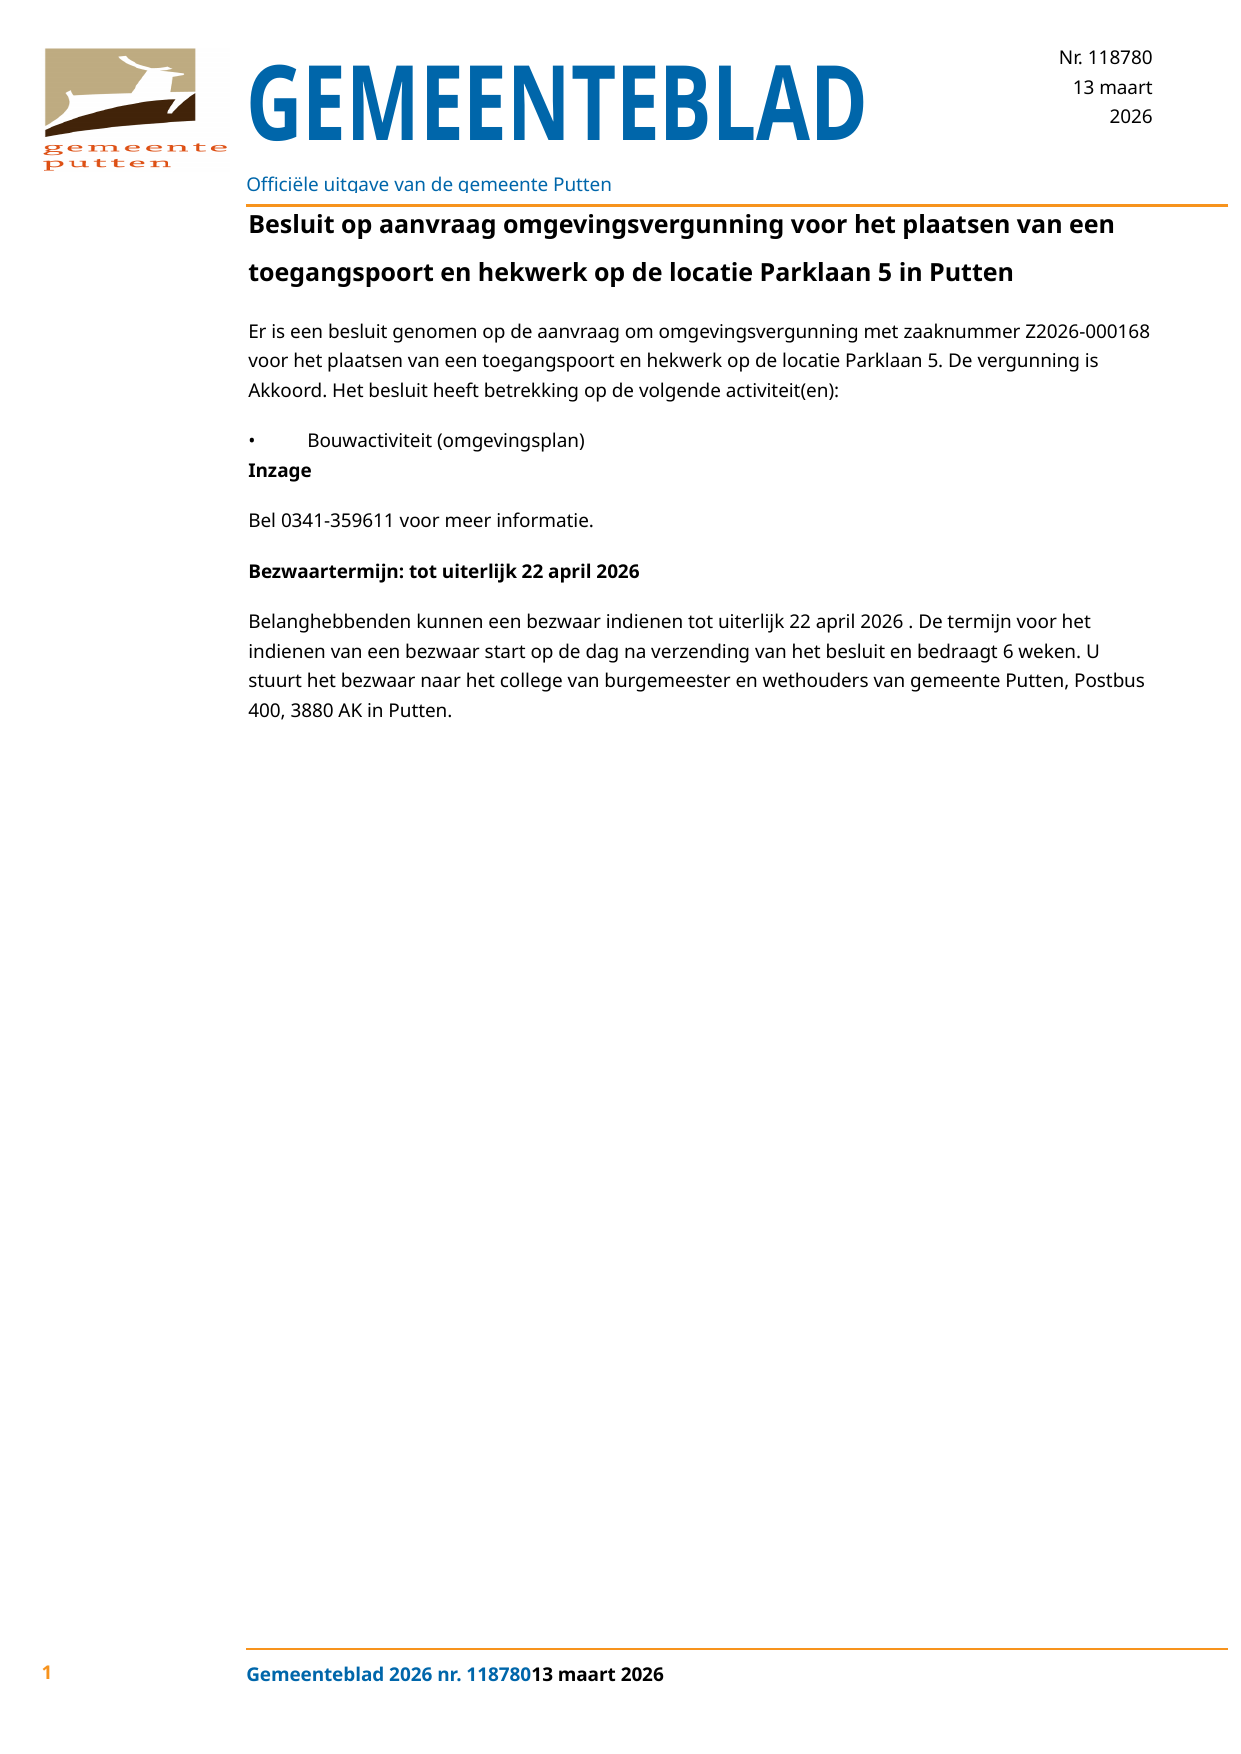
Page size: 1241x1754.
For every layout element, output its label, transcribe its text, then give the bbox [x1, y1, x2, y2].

list Bouwactiviteit (omgevingsplan) [248, 427, 1152, 453]
text Er is een besluit genomen op de aanvraag om omgevingsvergunning met zaaknummer Z2026-000168 voor het plaatsen van een toegangspoort en hekwerk op de locatie Parklaan 5. De vergunning is Akkoord. Het besluit heeft betrekking op de volgende activiteit(en): [248, 318, 1152, 403]
picture [41, 47, 231, 172]
text Belanghebbenden kunnen een bezwaar indienen tot uiterlijk 22 april 2026 . De termijn voor het indienen van een bezwaar start op de dag na verzending van het besluit en bedraagt 6 weken. U stuurt het bezwaar naar het college van burgemeester en wethouders van gemeente Putten, Postbus 400, 3880 AK in Putten. [248, 608, 1152, 723]
text Inzage [248, 457, 1152, 483]
text Bel 0341-359611 voor meer informatie. [248, 507, 1152, 533]
text Besluit op aanvraag omgevingsvergunning voor het plaatsen van een toegangspoort en hekwerk op de locatie Parklaan 5 in Putten [248, 207, 1152, 288]
text Bezwaartermijn: tot uiterlijk 22 april 2026 [248, 558, 1152, 584]
